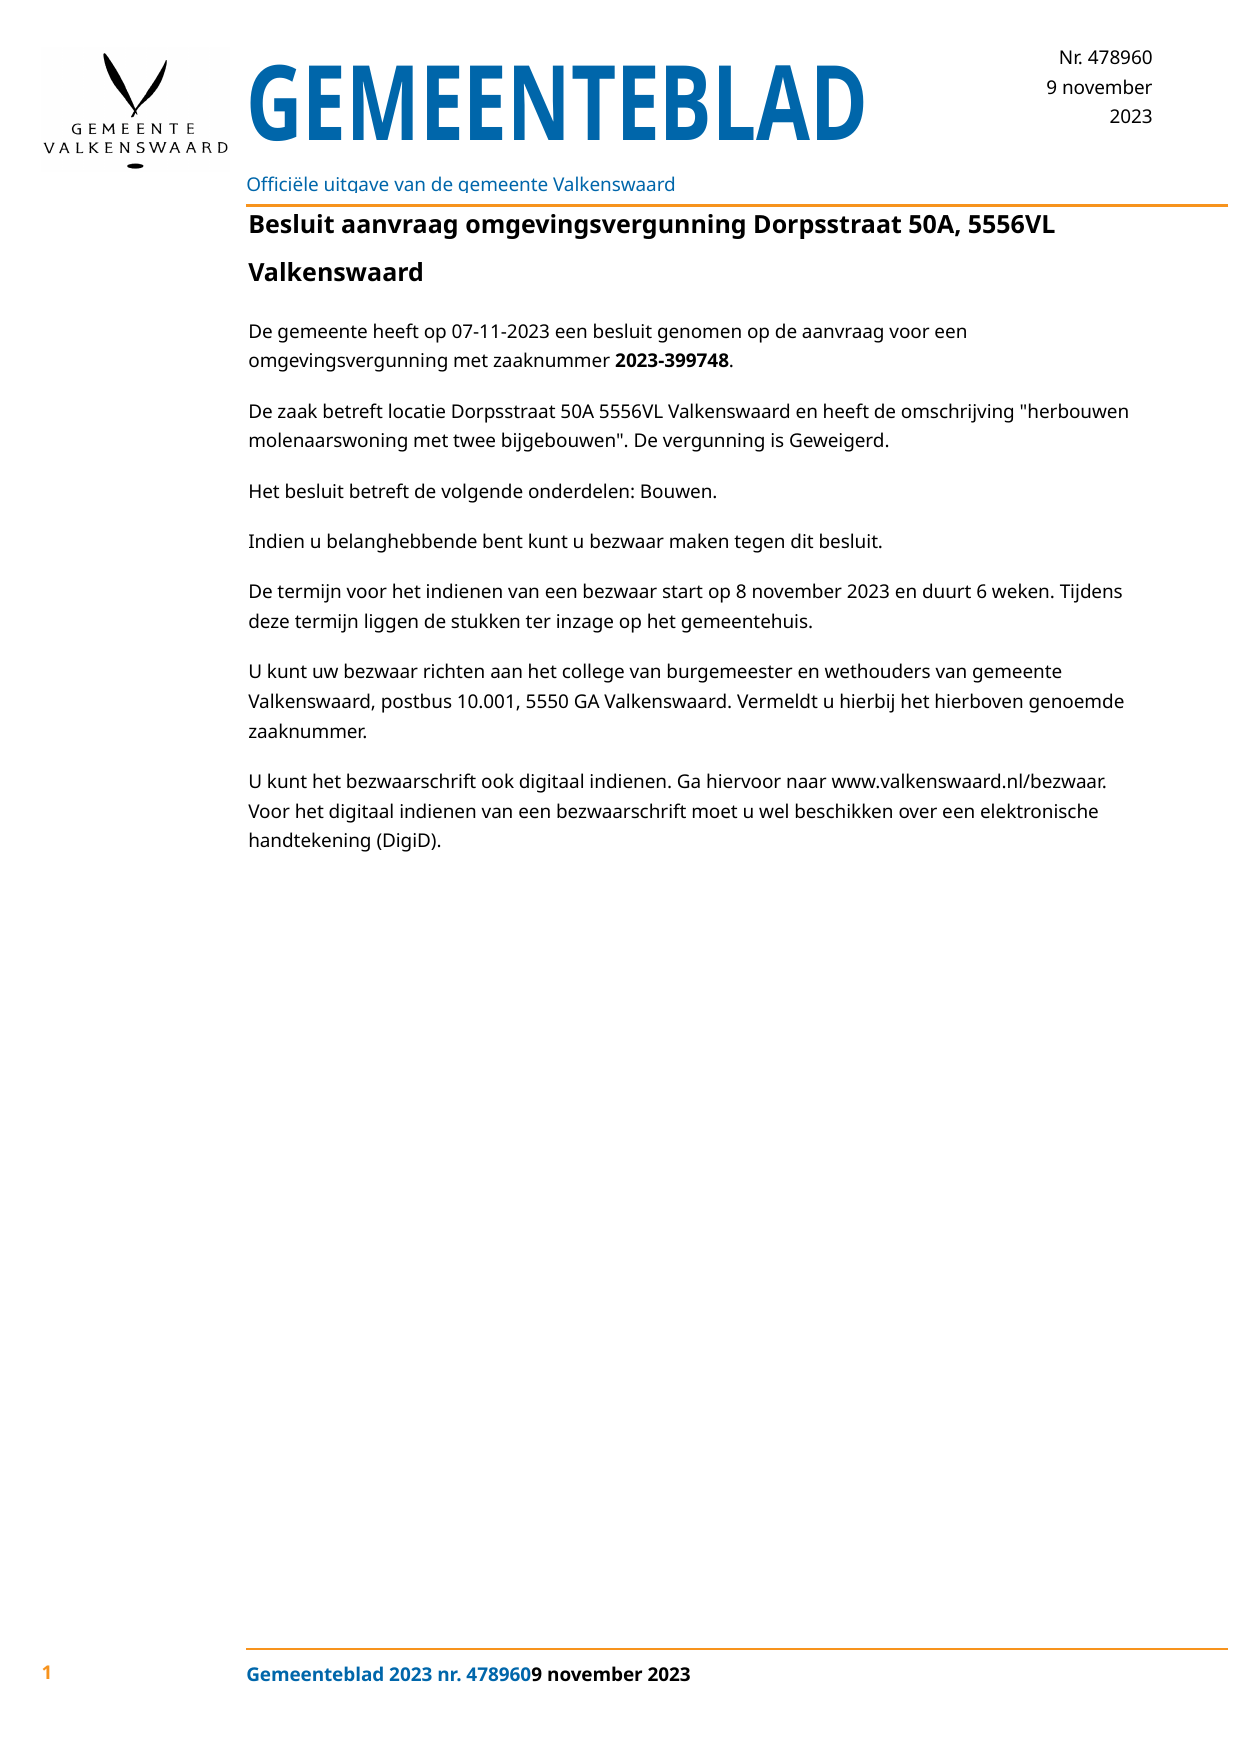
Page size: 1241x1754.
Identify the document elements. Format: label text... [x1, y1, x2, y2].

text Het besluit betreft de volgende onderdelen: Bouwen. [248, 478, 1152, 504]
text De gemeente heeft op 07-11-2023 een besluit genomen op de aanvraag voor een omgevingsvergunning met zaaknummer 2023-399748. [248, 318, 1152, 373]
text U kunt uw bezwaar richten aan het college van burgemeester en wethouders van gemeente Valkenswaard, postbus 10.001, 5550 GA Valkenswaard. Vermeldt u hierbij het hierboven genoemde zaaknummer. [248, 659, 1152, 744]
text Besluit aanvraag omgevingsvergunning Dorpsstraat 50A, 5556VL Valkenswaard [248, 207, 1152, 288]
text De termijn voor het indienen van een bezwaar start op 8 november 2023 en duurt 6 weken. Tijdens deze termijn liggen de stukken ter inzage op het gemeentehuis. [248, 579, 1152, 634]
text De zaak betreft locatie Dorpsstraat 50A 5556VL Valkenswaard en heeft de omschrijving "herbouwen molenaarswoning met twee bijgebouwen". De vergunning is Geweigerd. [248, 398, 1152, 453]
picture [41, 47, 231, 172]
text U kunt het bezwaarschrift ook digitaal indienen. Ga hiervoor naar www.valkenswaard.nl/bezwaar. Voor het digitaal indienen van een bezwaarschrift moet u wel beschikken over een elektronische handtekening (DigiD). [248, 768, 1152, 853]
text Indien u belanghebbende bent kunt u bezwaar maken tegen dit besluit. [248, 528, 1152, 554]
